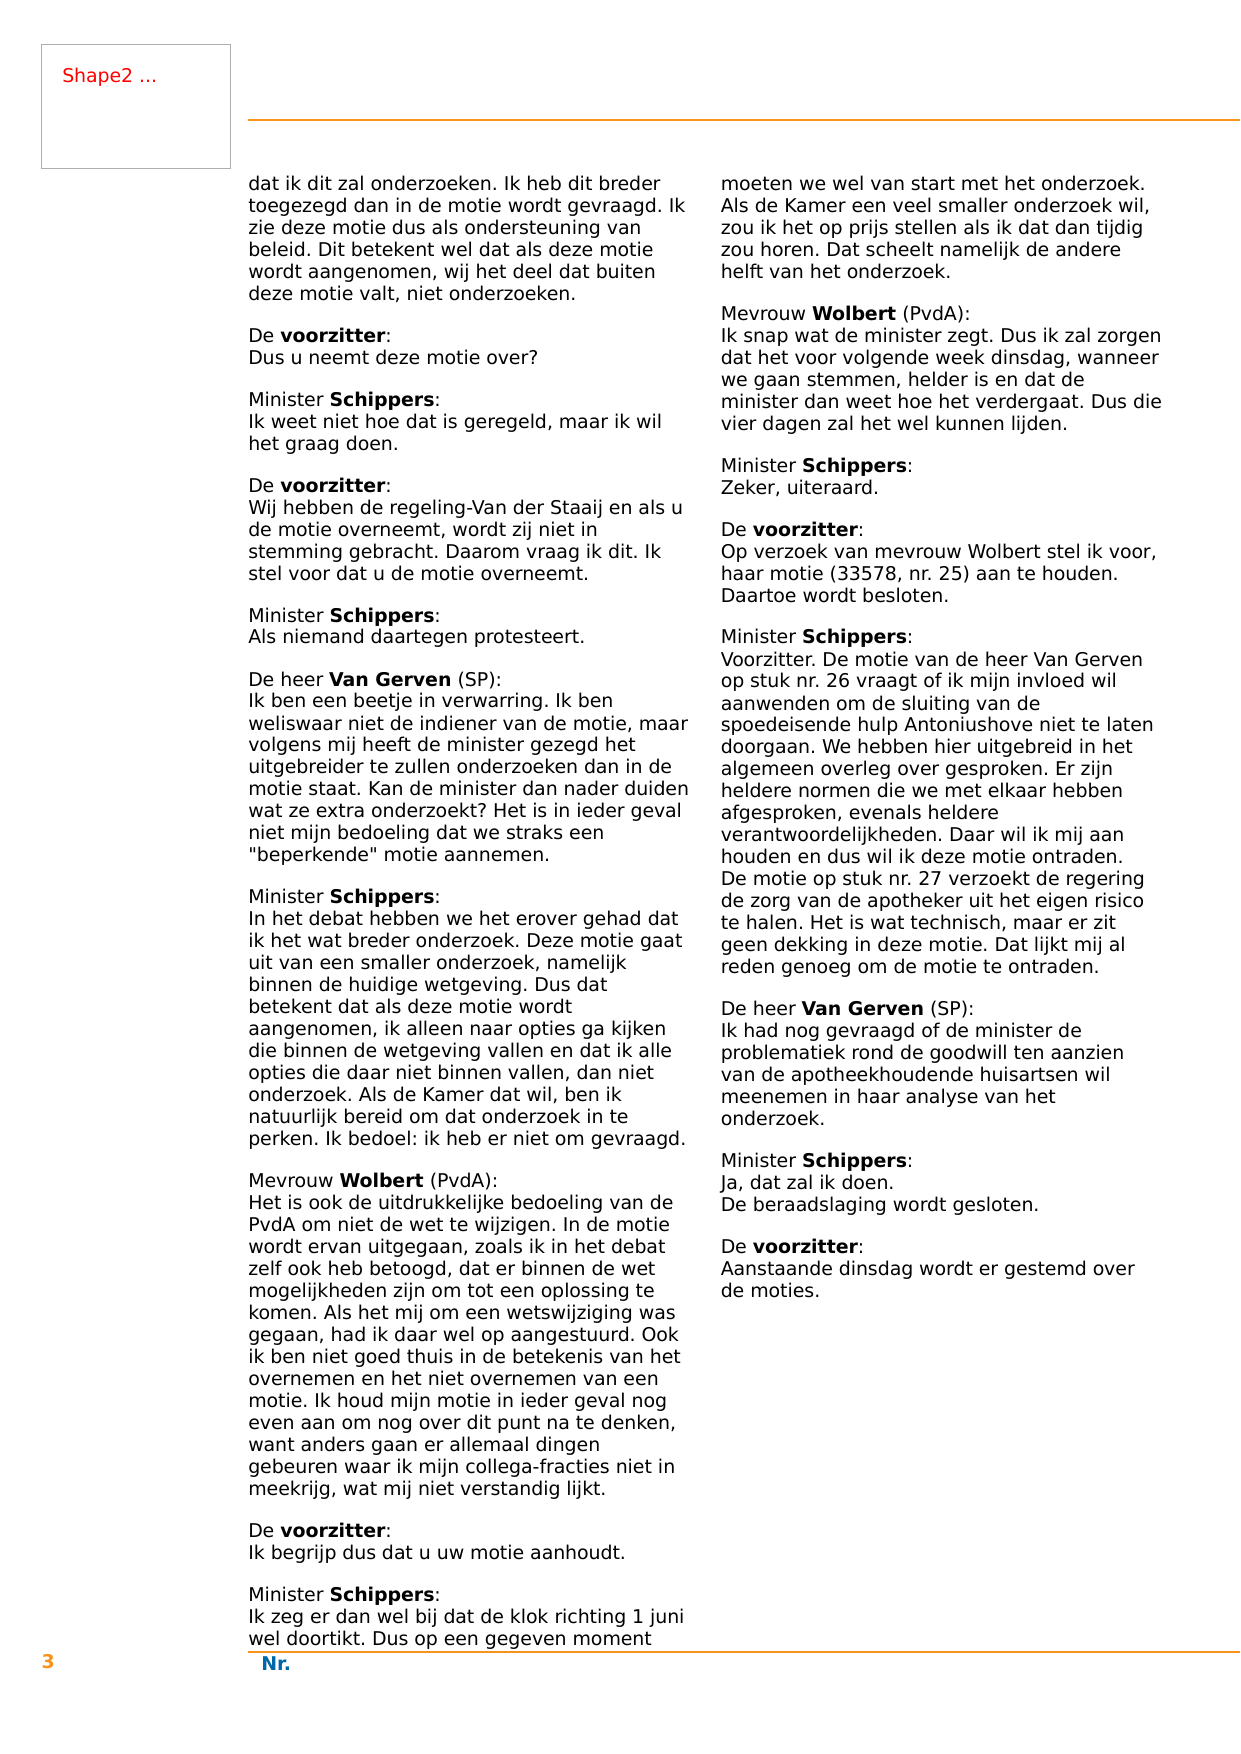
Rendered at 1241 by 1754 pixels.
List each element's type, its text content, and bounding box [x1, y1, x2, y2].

text De beraadslaging wordt gesloten. [721, 1194, 1163, 1216]
text Minister Schippers: [248, 1584, 691, 1606]
text De voorzitter: [248, 1520, 691, 1542]
text Voorzitter. De motie van de heer Van Gerven op stuk nr. 26 vraagt of ik mijn invloed wil aanwenden om de sluiting van de spoedeisende hulp Antoniushove niet te laten doorgaan. We hebben hier uitgebreid in het algemeen overleg over gesproken. Er zijn heldere normen die we met elkaar hebben afgesproken, evenals heldere verantwoordelijkheden. Daar wil ik mij aan houden en dus wil ik deze motie ontraden. [721, 648, 1163, 868]
text dat ik dit zal onderzoeken. Ik heb dit breder toegezegd dan in de motie wordt gevraagd. Ik zie deze motie dus als ondersteuning van beleid. Dit betekent wel dat als deze motie wordt aangenomen, wij het deel dat buiten deze motie valt, niet onderzoeken. [248, 173, 691, 305]
text Minister Schippers: [248, 604, 691, 626]
text Minister Schippers: [721, 626, 1163, 648]
text Op verzoek van mevrouw Wolbert stel ik voor, haar motie (33578, nr. 25) aan te houden. [721, 541, 1163, 584]
text De voorzitter: [248, 474, 691, 497]
text Ja, dat zal ik doen. [721, 1172, 1163, 1194]
text Mevrouw Wolbert (PvdA): [248, 1170, 691, 1192]
text moeten we wel van start met het onderzoek. Als de Kamer een veel smaller onderzoek wil, zou ik het op prijs stellen als ik dat dan tijdig zou horen. Dat scheelt namelijk de andere helft van het onderzoek. [721, 173, 1163, 283]
text Als niemand daartegen protesteert. [248, 626, 691, 648]
text Wij hebben de regeling-Van der Staaij en als u de motie overneemt, wordt zij niet in stemming gebracht. Daarom vraag ik dit. Ik stel voor dat u de motie overneemt. [248, 497, 691, 584]
text De voorzitter: [721, 1236, 1163, 1258]
text De motie op stuk nr. 27 verzoekt de regering de zorg van de apotheker uit het eigen risico te halen. Het is wat technisch, maar er zit geen dekking in deze motie. Dat lijkt mij al reden genoeg om de motie te ontraden. [721, 868, 1163, 978]
text Dus u neemt deze motie over? [248, 347, 691, 369]
text De heer Van Gerven (SP): [248, 668, 691, 690]
text Aanstaande dinsdag wordt er gestemd over de moties. [721, 1258, 1163, 1302]
text Minister Schippers: [721, 454, 1163, 477]
text In het debat hebben we het erover gehad dat ik het wat breder onderzoek. Deze motie gaat uit van een smaller onderzoek, namelijk binnen de huidige wetgeving. Dus dat betekent dat als deze motie wordt aangenomen, ik alleen naar opties ga kijken die binnen de wetgeving vallen en dat ik alle opties die daar niet binnen vallen, dan niet onderzoek. Als de Kamer dat wil, ben ik natuurlijk bereid om dat onderzoek in te perken. Ik bedoel: ik heb er niet om gevraagd. [248, 908, 691, 1150]
text Minister Schippers: [248, 389, 691, 411]
text Ik weet niet hoe dat is geregeld, maar ik wil het graag doen. [248, 411, 691, 454]
text Daartoe wordt besloten. [721, 584, 1163, 606]
text Het is ook de uitdrukkelijke bedoeling van de PvdA om niet de wet te wijzigen. In de motie wordt ervan uitgegaan, zoals ik in het debat zelf ook heb betoogd, dat er binnen de wet mogelijkheden zijn om tot een oplossing te komen. Als het mij om een wetswijziging was gegaan, had ik daar wel op aangestuurd. Ook ik ben niet goed thuis in de betekenis van het overnemen en het niet overnemen van een motie. Ik houd mijn motie in ieder geval nog even aan om nog over dit punt na te denken, want anders gaan er allemaal dingen gebeuren waar ik mijn collega-fracties niet in meekrijg, wat mij niet verstandig lijkt. [248, 1192, 691, 1500]
text De heer Van Gerven (SP): [721, 998, 1163, 1020]
text Ik ben een beetje in verwarring. Ik ben weliswaar niet de indiener van de motie, maar volgens mij heeft de minister gezegd het uitgebreider te zullen onderzoeken dan in de motie staat. Kan de minister dan nader duiden wat ze extra onderzoekt? Het is in ieder geval niet mijn bedoeling dat we straks een "beperkende" motie aannemen. [248, 690, 691, 866]
text Mevrouw Wolbert (PvdA): [721, 303, 1163, 325]
text Minister Schippers: [721, 1150, 1163, 1172]
text Ik zeg er dan wel bij dat de klok richting 1 juni wel doortikt. Dus op een gegeven moment [248, 1606, 691, 1649]
text Ik snap wat de minister zegt. Dus ik zal zorgen dat het voor volgende week dinsdag, wanneer we gaan stemmen, helder is en dat de minister dan weet hoe het verdergaat. Dus die vier dagen zal het wel kunnen lijden. [721, 325, 1163, 434]
text De voorzitter: [721, 518, 1163, 541]
text Minister Schippers: [248, 886, 691, 908]
text De voorzitter: [248, 325, 691, 347]
text Zeker, uiteraard. [721, 477, 1163, 498]
text Ik begrijp dus dat u uw motie aanhoudt. [248, 1542, 691, 1564]
text Ik had nog gevraagd of de minister de problematiek rond de goodwill ten aanzien van de apotheekhoudende huisartsen wil meenemen in haar analyse van het onderzoek. [721, 1020, 1163, 1130]
